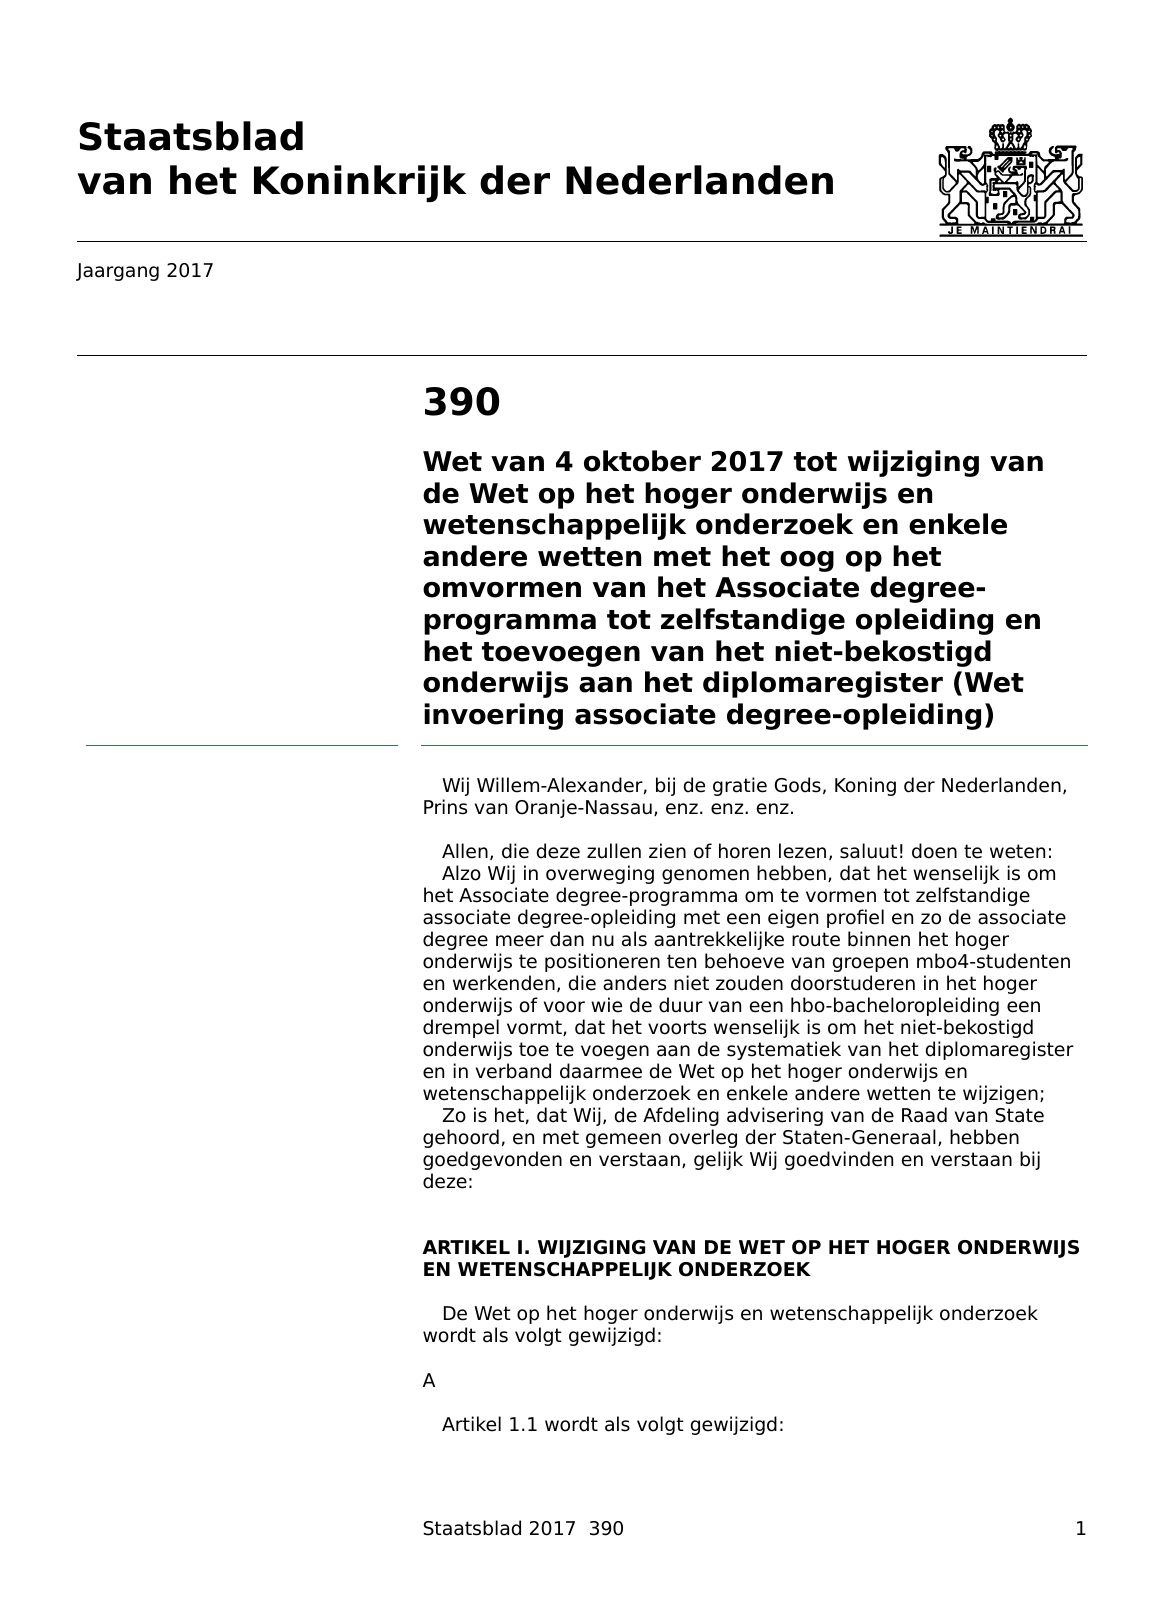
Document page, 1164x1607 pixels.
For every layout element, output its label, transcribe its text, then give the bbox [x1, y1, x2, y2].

text A [422, 1369, 1087, 1391]
text De Wet op het hoger onderwijs en wetenschappelijk onderzoek wordt als volgt gewijzigd: [422, 1303, 1087, 1347]
subtitle 390 [422, 381, 1087, 424]
table_header Staatsblad van het Koninkrijk der Nederlanden [77, 100, 886, 241]
text Zo is het, dat Wij, de Afdeling advisering van de Raad van State gehoord, en met gemeen overleg der Staten-Generaal, hebben goedgevonden en verstaan, gelijk Wij goedvinden en verstaan bij deze: [422, 1105, 1087, 1193]
subtitle ARTIKEL I. WIJZIGING VAN DE WET OP HET HOGER ONDERWIJS EN WETENSCHAPPELIJK ONDERZOEK [422, 1237, 1087, 1281]
table_cell Jaargang 2017 [77, 242, 1087, 355]
text Artikel 1.1 wordt als volgt gewijzigd: [422, 1414, 1087, 1436]
table_header [886, 100, 1087, 241]
text Wet van 4 oktober 2017 tot wijziging van de Wet op het hoger onderwijs en wetenschappelijk onderzoek en enkele andere wetten met het oog op het omvormen van het Associate degree-programma tot zelfstandige opleiding en het toevoegen van het niet-bekostigd onderwijs aan het diplomaregister (Wet invoering associate degree-opleiding) [422, 447, 1087, 731]
text Wij Willem-Alexander, bij de gratie Gods, Koning der Nederlanden, Prins van Oranje-Nassau, enz. enz. enz. [422, 775, 1087, 819]
text Allen, die deze zullen zien of horen lezen, saluut! doen te weten: [422, 841, 1087, 863]
picture [936, 115, 1087, 240]
text Alzo Wij in overweging genomen hebben, dat het wenselijk is om het Associate degree-programma om te vormen tot zelfstandige associate degree-opleiding met een eigen profiel en zo de associate degree meer dan nu als aantrekkelijke route binnen het hoger onderwijs te positioneren ten behoeve van groepen mbo4-studenten en werkenden, die anders niet zouden doorstuderen in het hoger onderwijs of voor wie de duur van een hbo-bacheloropleiding een drempel vormt, dat het voorts wenselijk is om het niet-bekostigd onderwijs toe te voegen aan de systematiek van het diplomaregister en in verband daarmee de Wet op het hoger onderwijs en wetenschappelijk onderzoek en enkele andere wetten te wijzigen; [422, 863, 1087, 1105]
